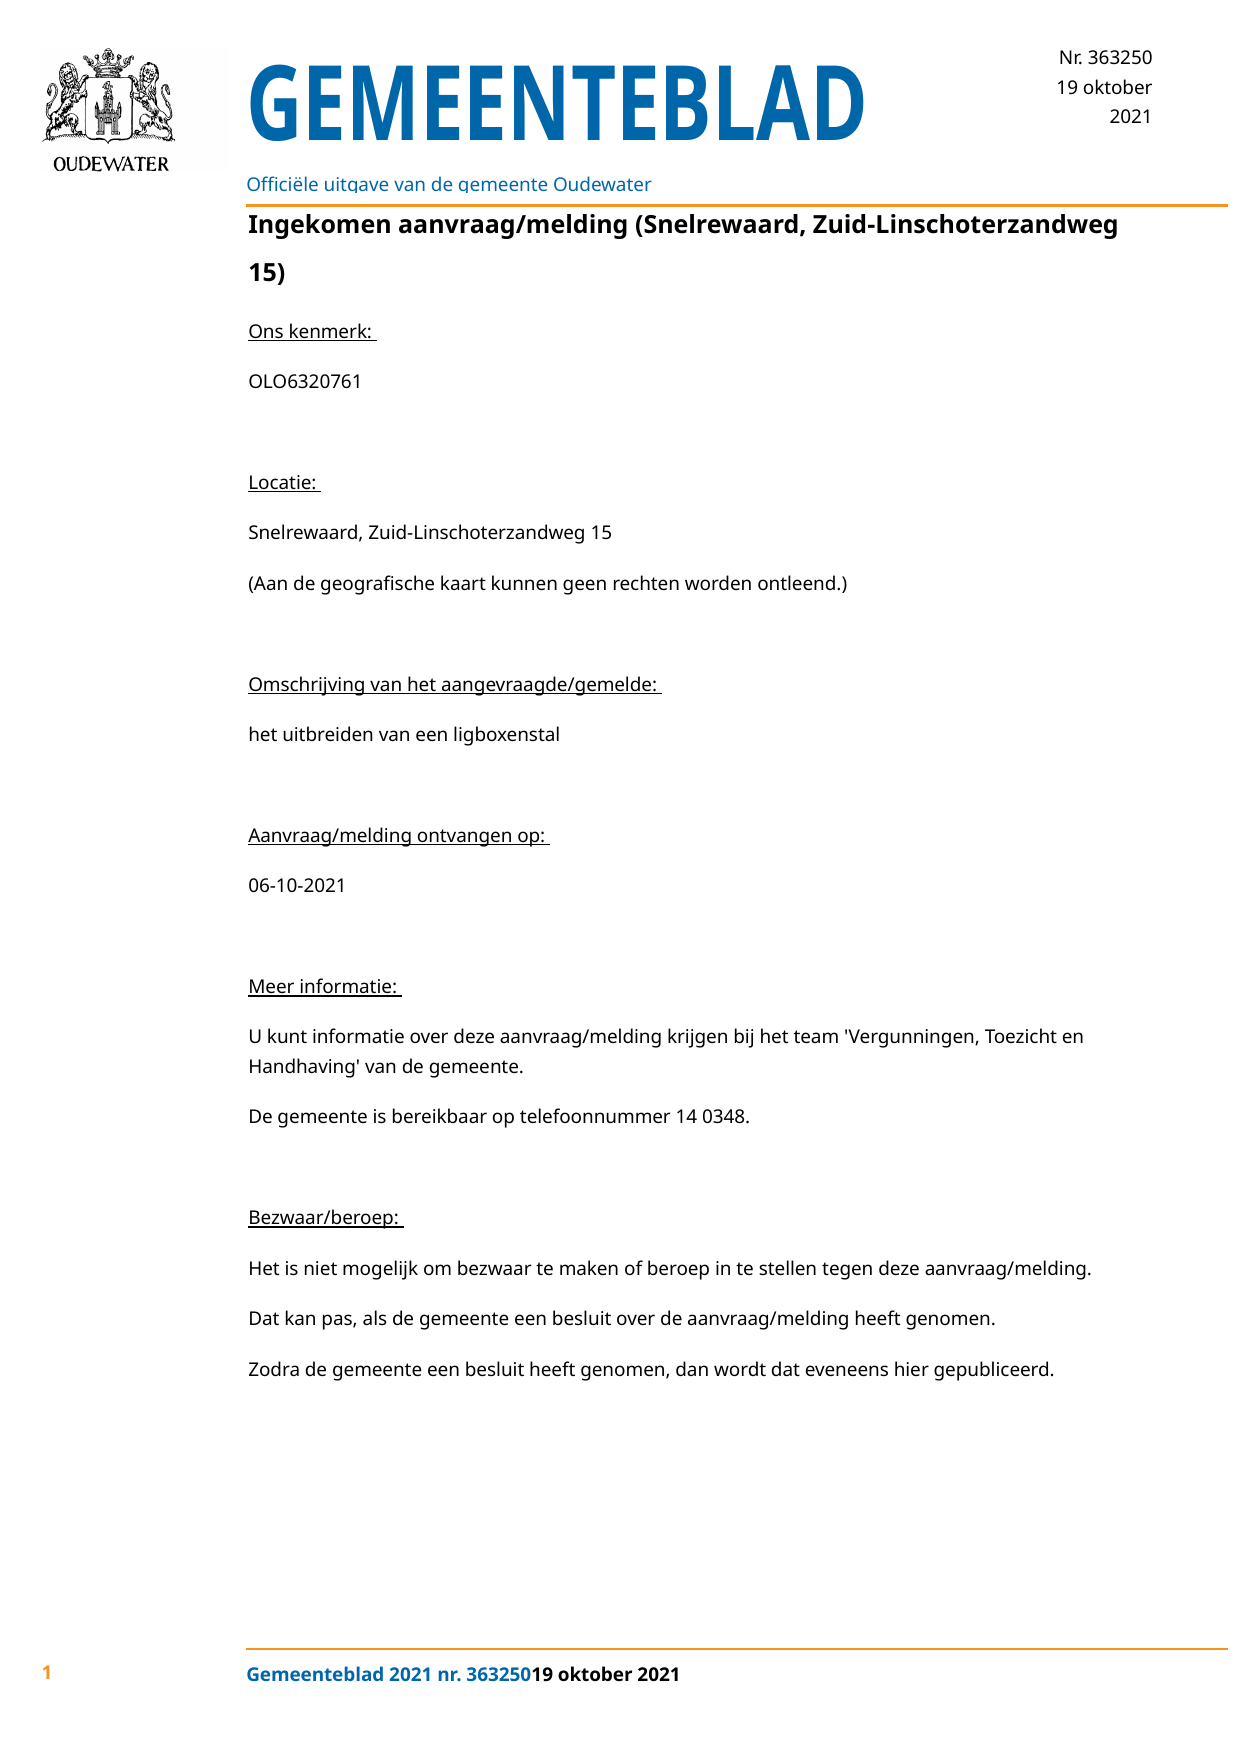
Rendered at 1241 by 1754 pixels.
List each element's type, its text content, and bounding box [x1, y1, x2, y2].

text Dat kan pas, als de gemeente een besluit over de aanvraag/melding heeft genomen. [248, 1305, 1152, 1331]
text Ingekomen aanvraag/melding (Snelrewaard, Zuid-Linschoterzandweg 15) [248, 207, 1152, 288]
text Het is niet mogelijk om bezwaar te maken of beroep in te stellen tegen deze aanvraag/melding. [248, 1255, 1152, 1281]
text Meer informatie: [248, 973, 1152, 999]
text het uitbreiden van een ligboxenstal [248, 721, 1152, 747]
text 06-10-2021 [248, 872, 1152, 898]
text Zodra de gemeente een besluit heeft genomen, dan wordt dat eveneens hier gepubliceerd. [248, 1356, 1152, 1382]
text U kunt informatie over deze aanvraag/melding krijgen bij het team 'Vergunningen, Toezicht en Handhaving' van de gemeente. [248, 1024, 1152, 1079]
text Omschrijving van het aangevraagde/gemelde: [248, 671, 1152, 697]
text (Aan de geografische kaart kunnen geen rechten worden ontleend.) [248, 570, 1152, 596]
text Bezwaar/beroep: [248, 1204, 1152, 1230]
text Ons kenmerk: [248, 318, 1152, 344]
text Snelrewaard, Zuid-Linschoterzandweg 15 [248, 519, 1152, 545]
text Aanvraag/melding ontvangen op: [248, 822, 1152, 848]
text De gemeente is bereikbaar op telefoonnummer 14 0348. [248, 1104, 1152, 1129]
picture [41, 47, 231, 172]
text OLO6320761 [248, 368, 1152, 394]
text Locatie: [248, 469, 1152, 495]
